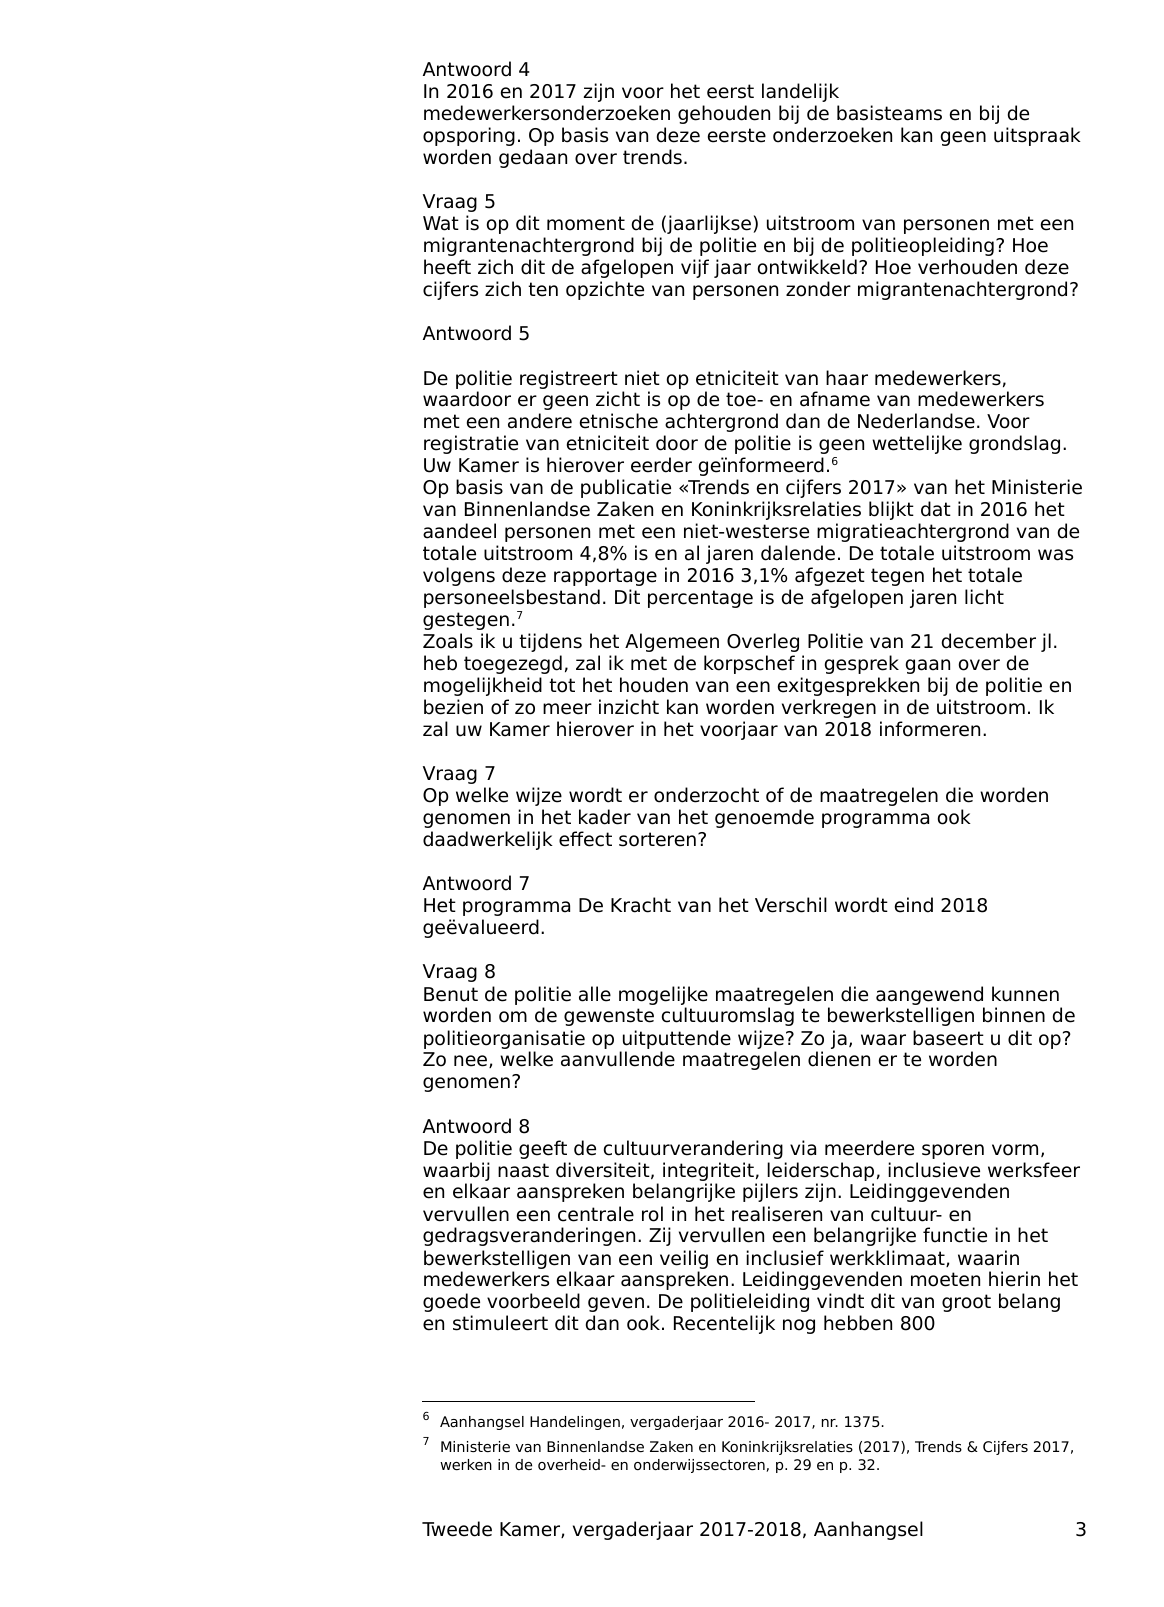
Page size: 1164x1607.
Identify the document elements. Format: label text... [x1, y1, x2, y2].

text Vraag 7 [422, 763, 1087, 785]
text In 2016 en 2017 zijn voor het eerst landelijk medewerkersonderzoeken gehouden bij de basisteams en bij de opsporing. Op basis van deze eerste onderzoeken kan geen uitspraak worden gedaan over trends. [422, 81, 1087, 169]
text De politie geeft de cultuurverandering via meerdere sporen vorm, waarbij naast diversiteit, integriteit, leiderschap, inclusieve werksfeer en elkaar aanspreken belangrijke pijlers zijn. Leidinggevenden vervullen een centrale rol in het realiseren van cultuur- en gedragsveranderingen. Zij vervullen een belangrijke functie in het bewerkstelligen van een veilig en inclusief werkklimaat, waarin medewerkers elkaar aanspreken. Leidinggevenden moeten hierin het goede voorbeeld geven. De politieleiding vindt dit van groot belang en stimuleert dit dan ook. Recentelijk nog hebben 800 [422, 1137, 1087, 1335]
text Antwoord 5 [422, 323, 1087, 345]
text Benut de politie alle mogelijke maatregelen die aangewend kunnen worden om de gewenste cultuuromslag te bewerkstelligen binnen de politieorganisatie op uitputtende wijze? Zo ja, waar baseert u dit op? Zo nee, welke aanvullende maatregelen dienen er te worden genomen? [422, 983, 1087, 1093]
text Op basis van de publicatie «Trends en cijfers 2017» van het Ministerie van Binnenlandse Zaken en Koninkrijksrelaties blijkt dat in 2016 het aandeel personen met een niet-westerse migratieachtergrond van de totale uitstroom 4,8% is en al jaren dalende. De totale uitstroom was volgens deze rapportage in 2016 3,1% afgezet tegen het totale personeelsbestand. Dit percentage is de afgelopen jaren licht gestegen. [422, 477, 1087, 631]
text Aanhangsel Handelingen, vergaderjaar 2016- 2017, nr. 1375. [422, 1410, 1087, 1432]
text Zoals ik u tijdens het Algemeen Overleg Politie van 21 december jl. heb toegezegd, zal ik met de korpschef in gesprek gaan over de mogelijkheid tot het houden van een exitgesprekken bij de politie en bezien of zo meer inzicht kan worden verkregen in de uitstroom. Ik zal uw Kamer hierover in het voorjaar van 2018 informeren. [422, 631, 1087, 741]
text Het programma De Kracht van het Verschil wordt eind 2018 geëvalueerd. [422, 895, 1087, 939]
text Vraag 5 [422, 191, 1087, 213]
text Antwoord 8 [422, 1116, 1087, 1137]
text Antwoord 4 [422, 59, 1087, 81]
text Op welke wijze wordt er onderzocht of de maatregelen die worden genomen in het kader van het genoemde programma ook daadwerkelijk effect sorteren? [422, 785, 1087, 851]
text Antwoord 7 [422, 873, 1087, 895]
text Vraag 8 [422, 961, 1087, 983]
text Ministerie van Binnenlandse Zaken en Koninkrijksrelaties (2017), Trends & Cijfers 2017, werken in de overheid- en onderwijssectoren, p. 29 en p. 32. [422, 1435, 1087, 1474]
text De politie registreert niet op etniciteit van haar medewerkers, waardoor er geen zicht is op de toe- en afname van medewerkers met een andere etnische achtergrond dan de Nederlandse. Voor registratie van etniciteit door de politie is geen wettelijke grondslag. Uw Kamer is hierover eerder geïnformeerd. [422, 367, 1087, 477]
text Wat is op dit moment de (jaarlijkse) uitstroom van personen met een migrantenachtergrond bij de politie en bij de politieopleiding? Hoe heeft zich dit de afgelopen vijf jaar ontwikkeld? Hoe verhouden deze cijfers zich ten opzichte van personen zonder migrantenachtergrond? [422, 213, 1087, 301]
